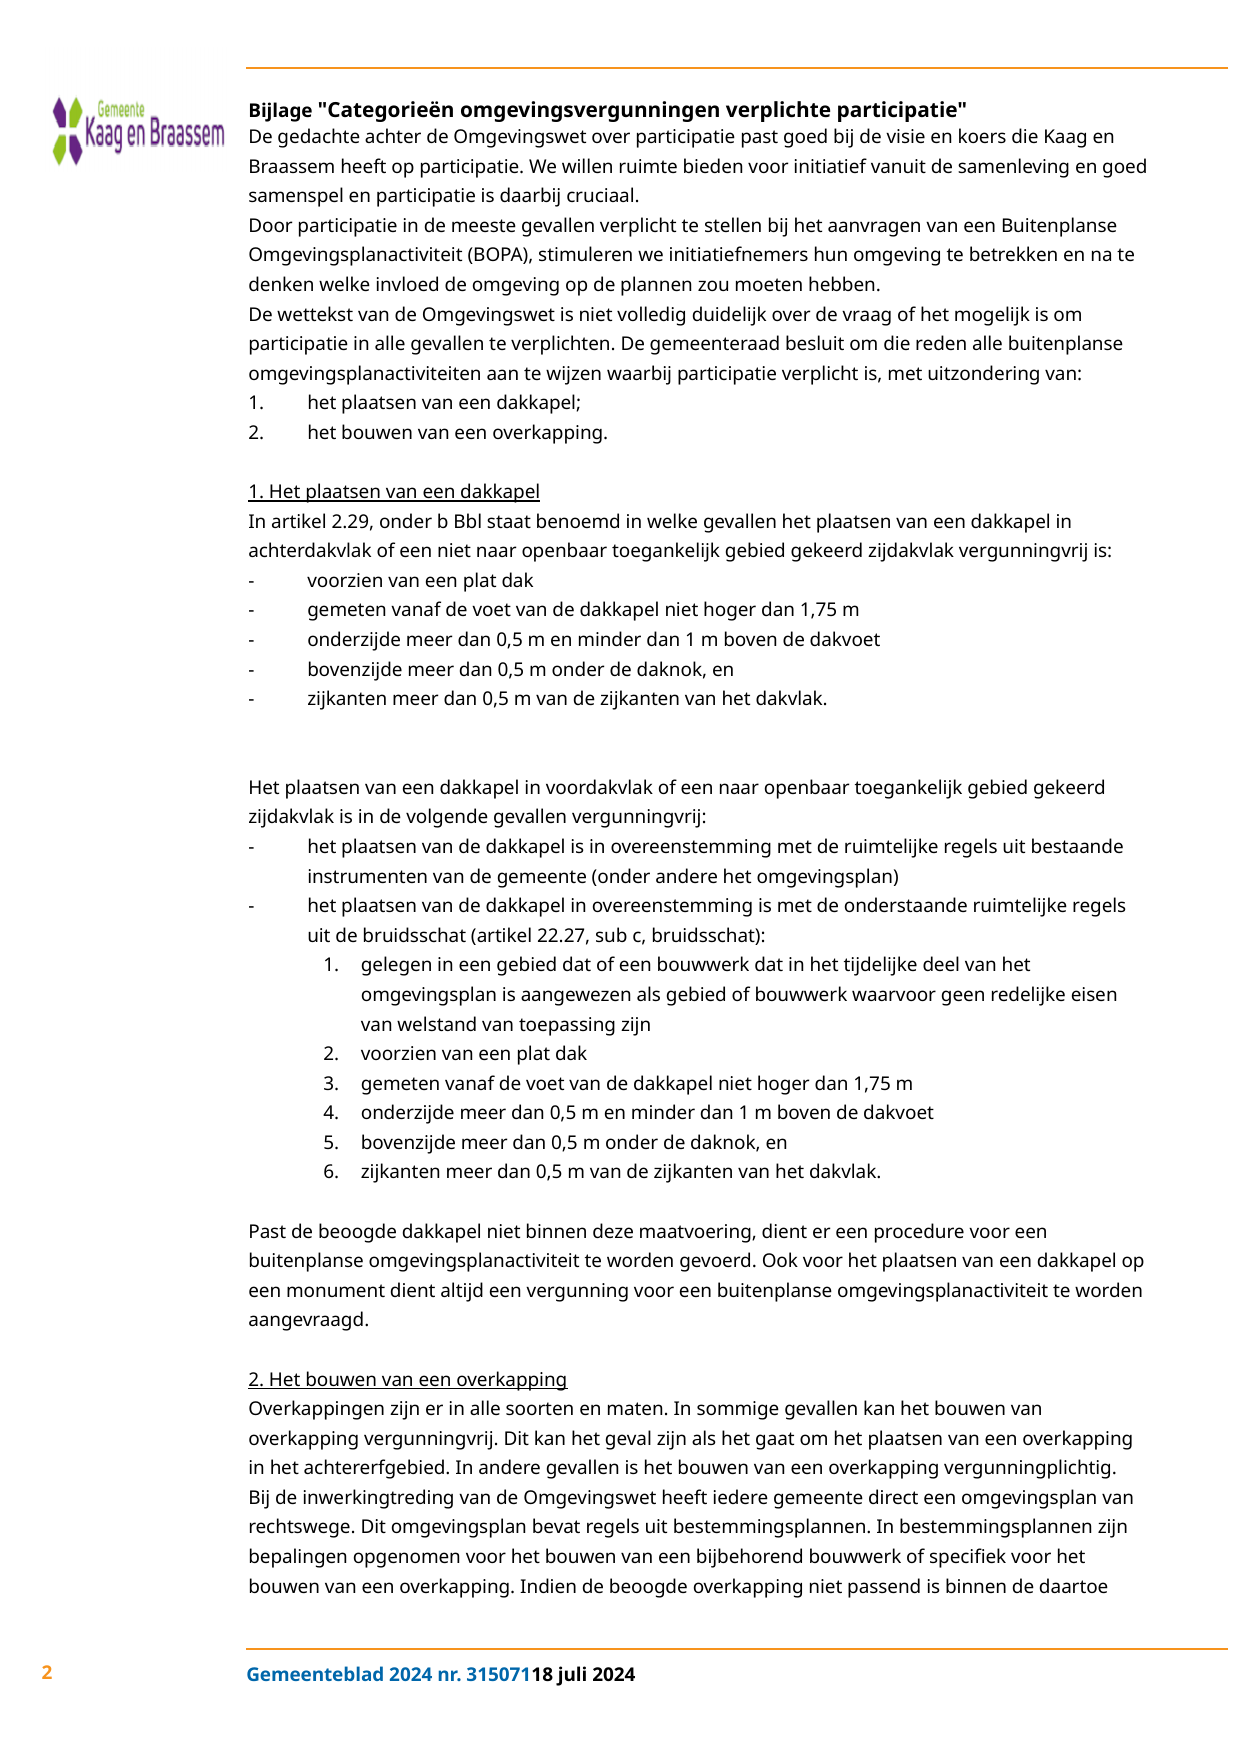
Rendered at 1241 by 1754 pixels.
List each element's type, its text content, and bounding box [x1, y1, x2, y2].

list voorzien van een plat dak [248, 567, 1152, 593]
text 1. Het plaatsen van een dakkapel [248, 478, 1152, 504]
list gemeten vanaf de voet van de dakkapel niet hoger dan 1,75 m [323, 1070, 1152, 1096]
text Het plaatsen van een dakkapel in voordakvlak of een naar openbaar toegankelijk gebied gekeerd zijdakvlak is in de volgende gevallen vergunningvrij: [248, 774, 1152, 829]
list bovenzijde meer dan 0,5 m onder de daknok, en [248, 656, 1152, 682]
text Door participatie in de meeste gevallen verplicht te stellen bij het aanvragen van een Buitenplanse Omgevingsplanactiviteit (BOPA), stimuleren we initiatiefnemers hun omgeving te betrekken en na te denken welke invloed de omgeving op de plannen zou moeten hebben. [248, 212, 1152, 297]
picture [41, 47, 231, 172]
text In artikel 2.29, onder b Bbl staat benoemd in welke gevallen het plaatsen van een dakkapel in achterdakvlak of een niet naar openbaar toegankelijk gebied gekeerd zijdakvlak vergunningvrij is: [248, 508, 1152, 563]
list onderzijde meer dan 0,5 m en minder dan 1 m boven de dakvoet [248, 626, 1152, 652]
list voorzien van een plat dak [323, 1040, 1152, 1066]
text De gedachte achter de Omgevingswet over participatie past goed bij de visie en koers die Kaag en Braassem heeft op participatie. We willen ruimte bieden voor initiatief vanuit de samenleving en goed samenspel en participatie is daarbij cruciaal. [248, 123, 1152, 208]
text Bij de inwerkingtreding van de Omgevingswet heeft iedere gemeente direct een omgevingsplan van rechtswege. Dit omgevingsplan bevat regels uit bestemmingsplannen. In bestemmingsplannen zijn bepalingen opgenomen voor het bouwen van een bijbehorend bouwwerk of specifiek voor het bouwen van een overkapping. Indien de beoogde overkapping niet passend is binnen de daartoe [248, 1484, 1152, 1599]
text Overkappingen zijn er in alle soorten en maten. In sommige gevallen kan het bouwen van overkapping vergunningvrij. Dit kan het geval zijn als het gaat om het plaatsen van een overkapping in het achtererfgebied. In andere gevallen is het bouwen van een overkapping vergunningplichtig. [248, 1395, 1152, 1480]
list gelegen in een gebied dat of een bouwwerk dat in het tijdelijke deel van het omgevingsplan is aangewezen als gebied of bouwwerk waarvoor geen redelijke eisen van welstand van toepassing zijn [323, 952, 1152, 1037]
list het plaatsen van de dakkapel is in overeenstemming met de ruimtelijke regels uit bestaande instrumenten van de gemeente (onder andere het omgevingsplan) [248, 833, 1152, 889]
list bovenzijde meer dan 0,5 m onder de daknok, en [323, 1129, 1152, 1155]
text 2. Het bouwen van een overkapping [248, 1366, 1152, 1392]
list zijkanten meer dan 0,5 m van de zijkanten van het dakvlak. [323, 1159, 1152, 1184]
text De wettekst van de Omgevingswet is niet volledig duidelijk over de vraag of het mogelijk is om participatie in alle gevallen te verplichten. De gemeenteraad besluit om die reden alle buitenplanse omgevingsplanactiviteiten aan te wijzen waarbij participatie verplicht is, met uitzondering van: [248, 301, 1152, 386]
text Past de beoogde dakkapel niet binnen deze maatvoering, dient er een procedure voor een buitenplanse omgevingsplanactiviteit te worden gevoerd. Ook voor het plaatsen van een dakkapel op een monument dient altijd een vergunning voor een buitenplanse omgevingsplanactiviteit te worden aangevraagd. [248, 1218, 1152, 1332]
list onderzijde meer dan 0,5 m en minder dan 1 m boven de dakvoet [323, 1099, 1152, 1125]
list gemeten vanaf de voet van de dakkapel niet hoger dan 1,75 m [248, 597, 1152, 622]
text Bijlage "Categorieën omgevingsvergunningen verplichte participatie" [248, 95, 1152, 123]
list zijkanten meer dan 0,5 m van de zijkanten van het dakvlak. [248, 685, 1152, 711]
list het plaatsen van de dakkapel in overeenstemming is met de onderstaande ruimtelijke regels uit de bruidsschat (artikel 22.27, sub c, bruidsschat): [248, 892, 1152, 948]
list het plaatsen van een dakkapel; [248, 389, 1152, 415]
list het bouwen van een overkapping. [248, 419, 1152, 445]
